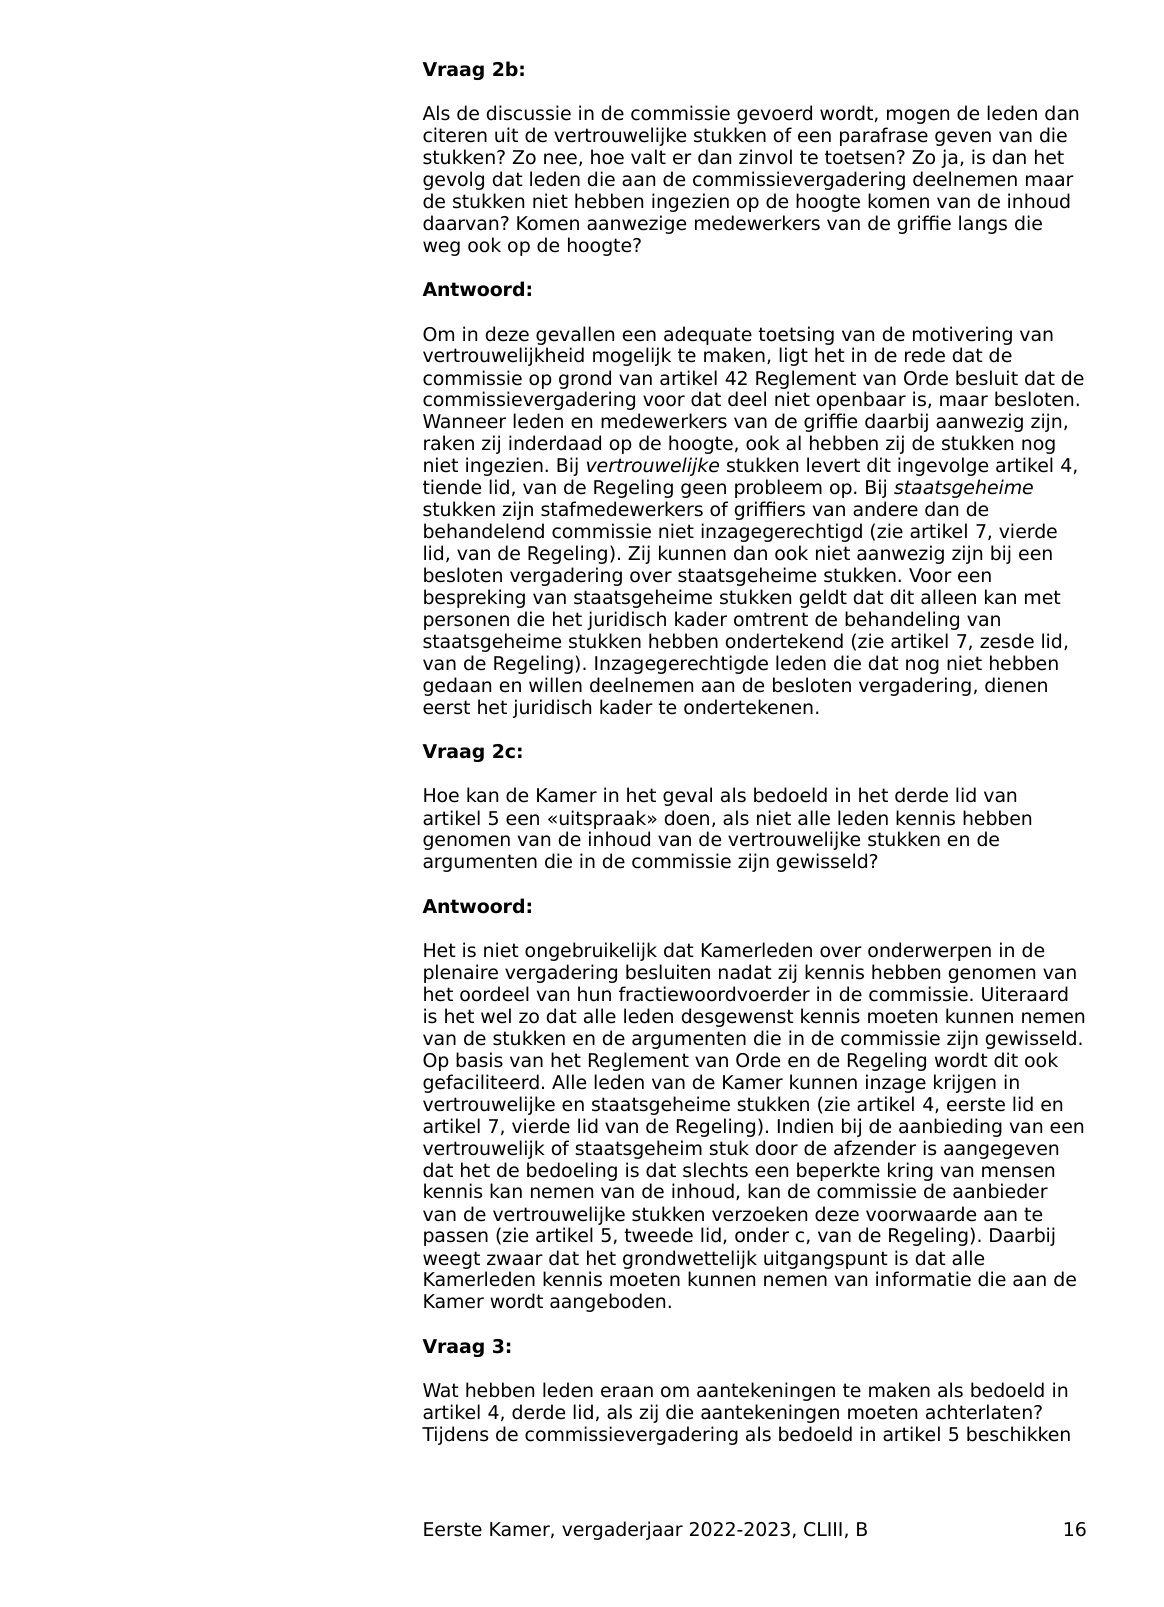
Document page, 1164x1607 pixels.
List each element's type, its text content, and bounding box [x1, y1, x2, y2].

text Hoe kan de Kamer in het geval als bedoeld in het derde lid van artikel 5 een «uitspraak» doen, als niet alle leden kennis hebben genomen van de inhoud van de vertrouwelijke stukken en de argumenten die in de commissie zijn gewisseld? [422, 785, 1087, 873]
text Wat hebben leden eraan om aantekeningen te maken als bedoeld in artikel 4, derde lid, als zij die aantekeningen moeten achterlaten? Tijdens de commissievergadering als bedoeld in artikel 5 beschikken [422, 1380, 1087, 1446]
subtitle Antwoord: [422, 279, 1087, 301]
subtitle Vraag 3: [422, 1336, 1087, 1357]
subtitle Vraag 2b: [422, 59, 1087, 81]
subtitle Antwoord: [422, 896, 1087, 917]
text Het is niet ongebruikelijk dat Kamerleden over onderwerpen in de plenaire vergadering besluiten nadat zij kennis hebben genomen van het oordeel van hun fractiewoordvoerder in de commissie. Uiteraard is het wel zo dat alle leden desgewenst kennis moeten kunnen nemen van de stukken en de argumenten die in de commissie zijn gewisseld. Op basis van het Reglement van Orde en de Regeling wordt dit ook gefaciliteerd. Alle leden van de Kamer kunnen inzage krijgen in vertrouwelijke en staatsgeheime stukken (zie artikel 4, eerste lid en artikel 7, vierde lid van de Regeling). Indien bij de aanbieding van een vertrouwelijk of staatsgeheim stuk door de afzender is aangegeven dat het de bedoeling is dat slechts een beperkte kring van mensen kennis kan nemen van de inhoud, kan de commissie de aanbieder van de vertrouwelijke stukken verzoeken deze voorwaarde aan te passen (zie artikel 5, tweede lid, onder c, van de Regeling). Daarbij weegt zwaar dat het grondwettelijk uitgangspunt is dat alle Kamerleden kennis moeten kunnen nemen van informatie die aan de Kamer wordt aangeboden. [422, 940, 1087, 1313]
subtitle Vraag 2c: [422, 741, 1087, 763]
text Als de discussie in de commissie gevoerd wordt, mogen de leden dan citeren uit de vertrouwelijke stukken of een parafrase geven van die stukken? Zo nee, hoe valt er dan zinvol te toetsen? Zo ja, is dan het gevolg dat leden die aan de commissievergadering deelnemen maar de stukken niet hebben ingezien op de hoogte komen van de inhoud daarvan? Komen aanwezige medewerkers van de griffie langs die weg ook op de hoogte? [422, 103, 1087, 257]
text Om in deze gevallen een adequate toetsing van de motivering van vertrouwelijkheid mogelijk te maken, ligt het in de rede dat de commissie op grond van artikel 42 Reglement van Orde besluit dat de commissievergadering voor dat deel niet openbaar is, maar besloten. Wanneer leden en medewerkers van de griffie daarbij aanwezig zijn, raken zij inderdaad op de hoogte, ook al hebben zij de stukken nog niet ingezien. Bij vertrouwelijke stukken levert dit ingevolge artikel 4, tiende lid, van de Regeling geen probleem op. Bij staatsgeheime stukken zijn stafmedewerkers of griffiers van andere dan de behandelend commissie niet inzagegerechtigd (zie artikel 7, vierde lid, van de Regeling). Zij kunnen dan ook niet aanwezig zijn bij een besloten vergadering over staatsgeheime stukken. Voor een bespreking van staatsgeheime stukken geldt dat dit alleen kan met personen die het juridisch kader omtrent de behandeling van staatsgeheime stukken hebben ondertekend (zie artikel 7, zesde lid, van de Regeling). Inzagegerechtigde leden die dat nog niet hebben gedaan en willen deelnemen aan de besloten vergadering, dienen eerst het juridisch kader te ondertekenen. [422, 323, 1087, 719]
